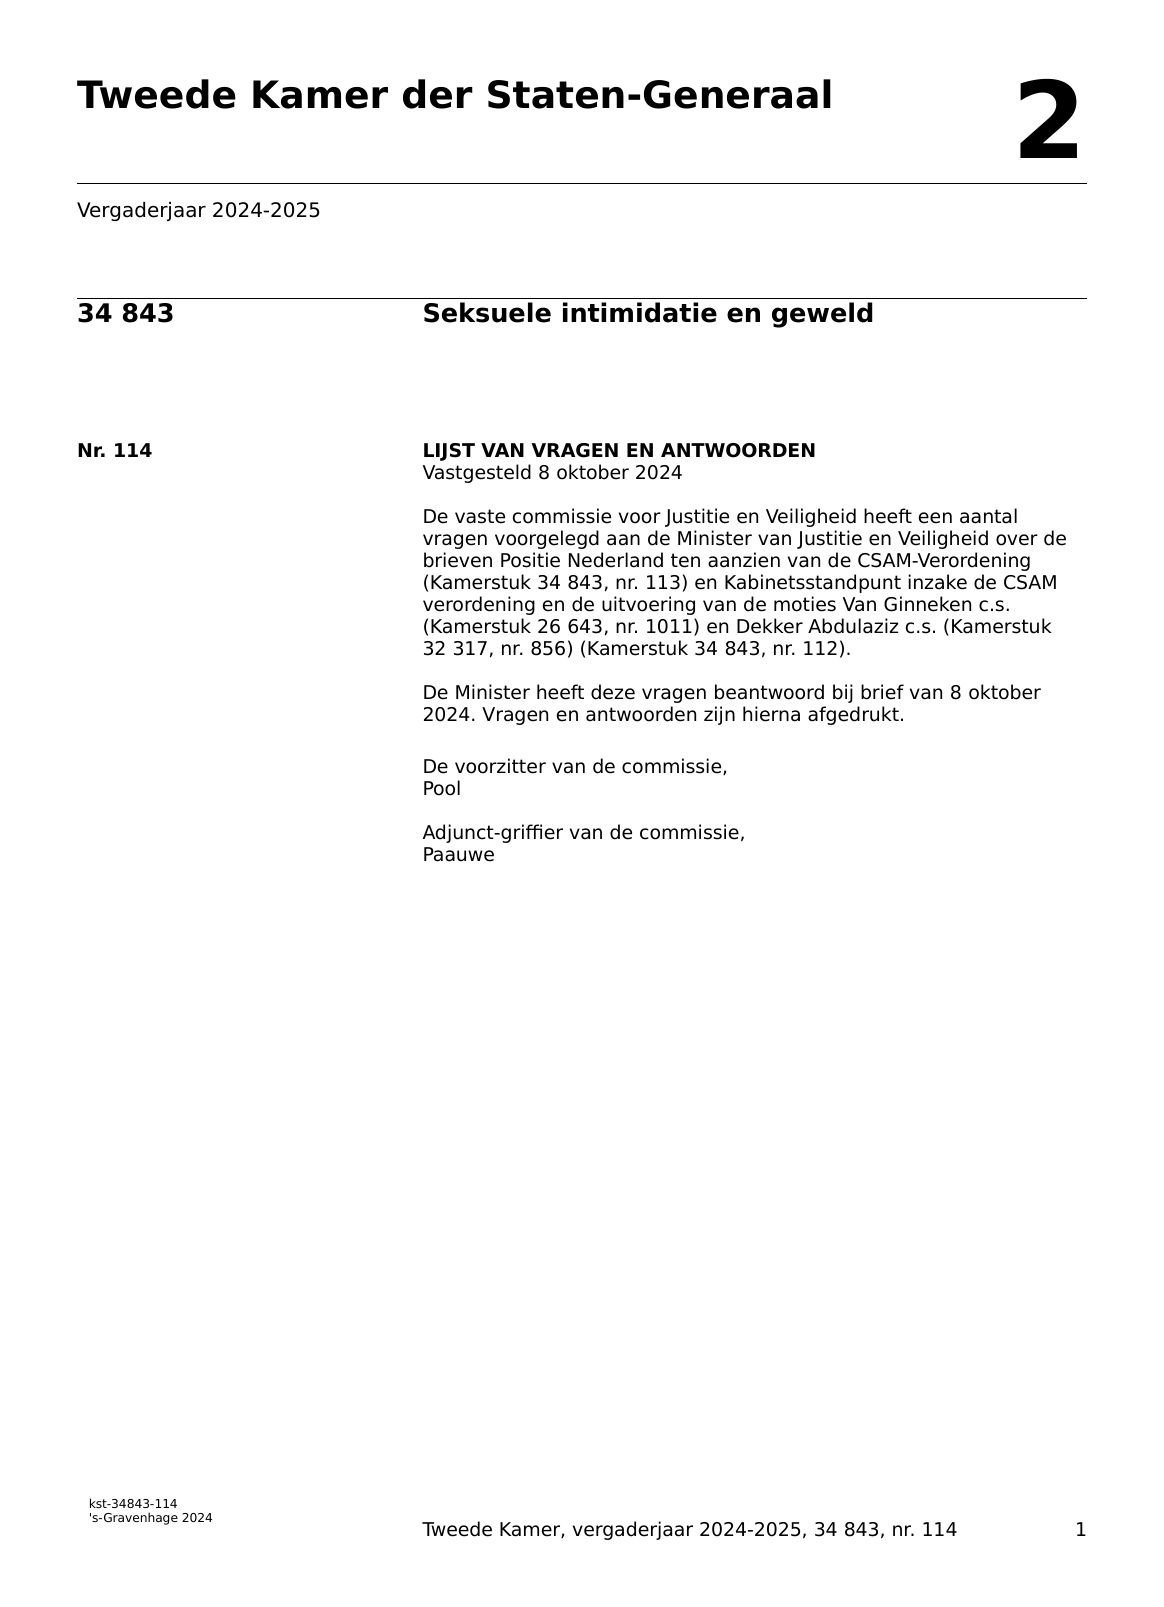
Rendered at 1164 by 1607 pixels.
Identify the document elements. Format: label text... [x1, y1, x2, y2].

table_header Tweede Kamer der Staten-Generaal [77, 59, 886, 183]
text De vaste commissie voor Justitie en Veiligheid heeft een aantal vragen voorgelegd aan de Minister van Justitie en Veiligheid over de brieven Positie Nederland ten aanzien van de CSAM-Verordening (Kamerstuk 34 843, nr. 113) en Kabinetsstandpunt inzake de CSAM verordening en de uitvoering van de moties Van Ginneken c.s. (Kamerstuk 26 643, nr. 1011) en Dekker Abdulaziz c.s. (Kamerstuk 32 317, nr. 856) (Kamerstuk 34 843, nr. 112). [422, 506, 1087, 660]
subtitle Nr. 114 LIJST VAN VRAGEN EN ANTWOORDEN [77, 440, 1087, 462]
text De voorzitter van de commissie, Pool [422, 756, 1087, 800]
text kst-34843-114 [88, 1497, 323, 1511]
table_header 2 [886, 59, 1087, 183]
text Adjunct-griffier van de commissie, Paauwe [422, 822, 1087, 866]
table_cell Vergaderjaar 2024-2025 [77, 184, 1087, 298]
text Vastgesteld 8 oktober 2024 [422, 462, 1087, 484]
text 's-Gravenhage 2024 [88, 1511, 323, 1525]
subtitle 34 843 Seksuele intimidatie en geweld [77, 299, 1087, 329]
text De Minister heeft deze vragen beantwoord bij brief van 8 oktober 2024. Vragen en antwoorden zijn hierna afgedrukt. [422, 682, 1087, 726]
